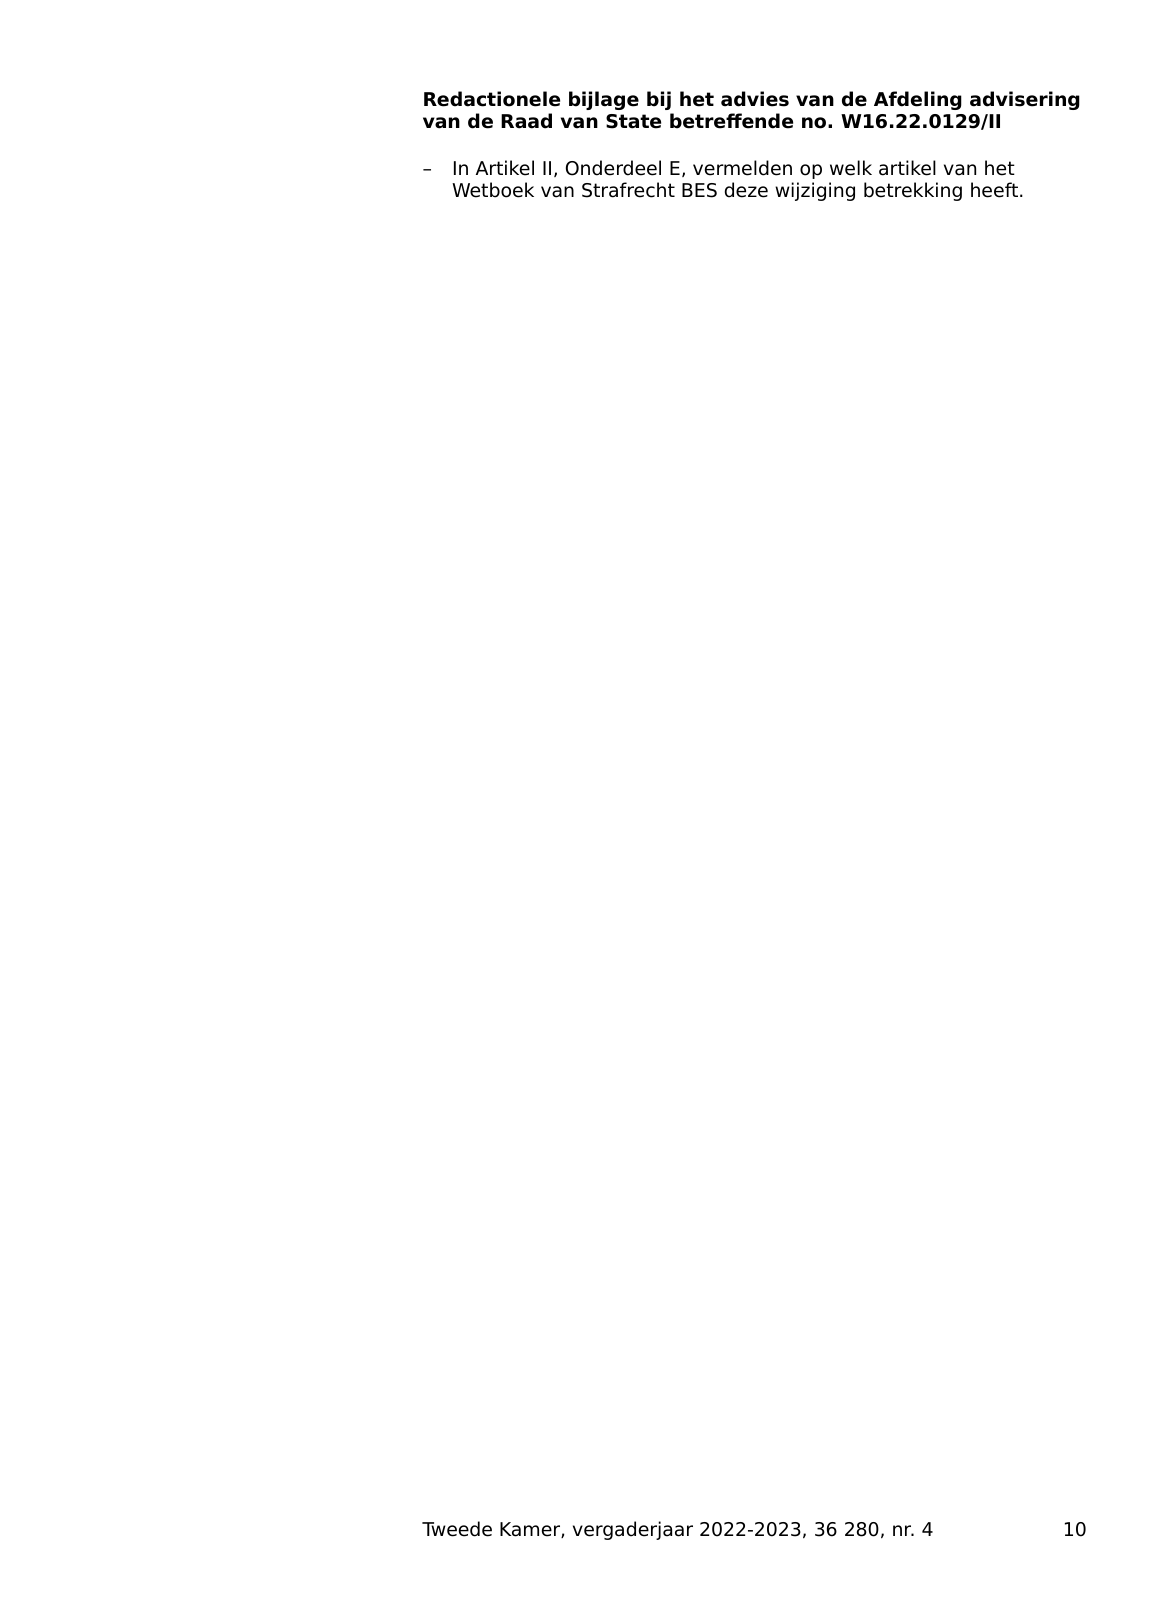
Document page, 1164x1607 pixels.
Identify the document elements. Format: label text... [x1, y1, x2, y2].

text – In Artikel II, Onderdeel E, vermelden op welk artikel van het Wetboek van Strafrecht BES deze wijziging betrekking heeft. [422, 158, 1087, 202]
subtitle Redactionele bijlage bij het advies van de Afdeling advisering van de Raad van State betreffende no. W16.22.0129/II [77, 89, 1087, 133]
